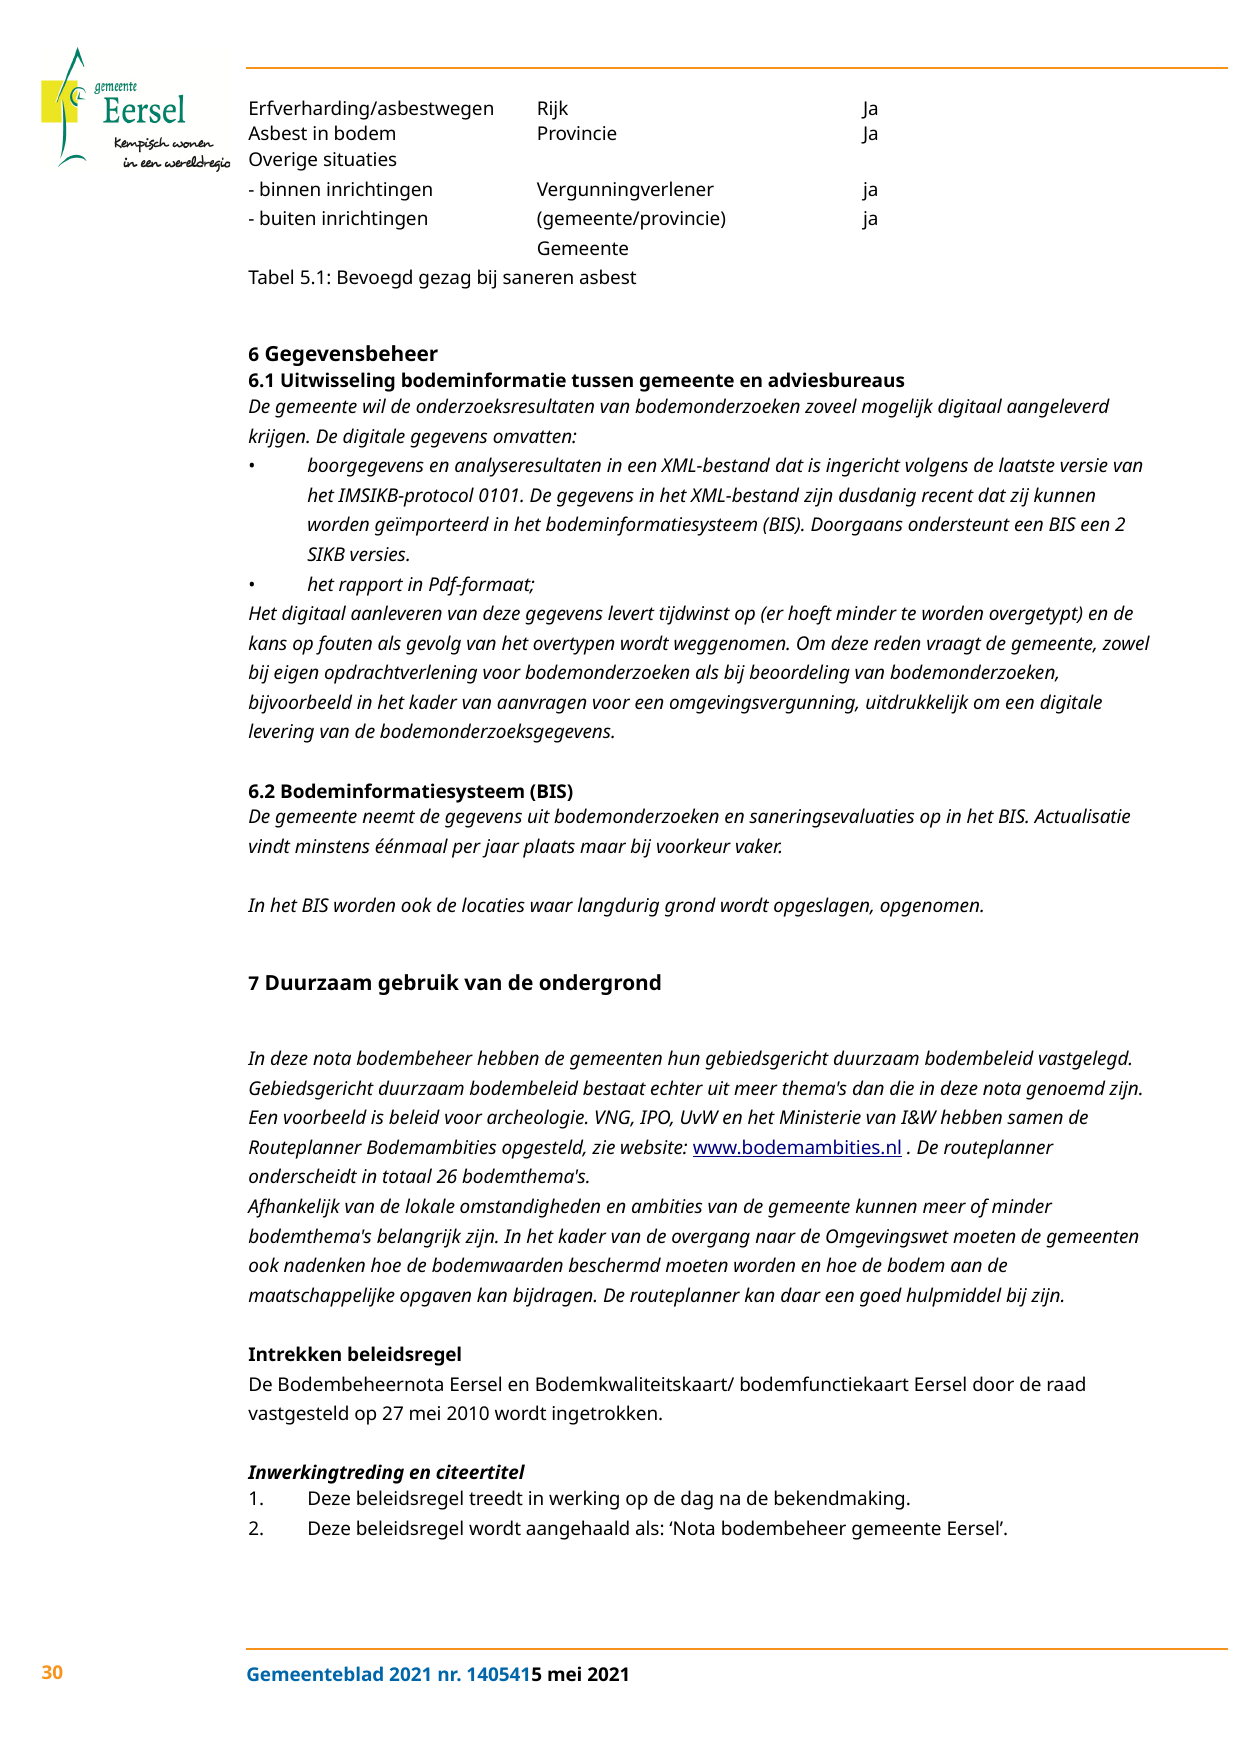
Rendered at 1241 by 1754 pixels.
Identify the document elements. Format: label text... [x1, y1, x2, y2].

text In het BIS worden ook de locaties waar langdurig grond wordt opgeslagen, opgenomen. [248, 892, 1152, 918]
text Tabel 5.1: Bevoegd gezag bij saneren asbest [248, 264, 1152, 290]
list het rapport in Pdf-formaat; [248, 571, 1152, 597]
text De gemeente wil de onderzoeksresultaten van bodemonderzoeken zoveel mogelijk digitaal aangeleverd krijgen. De digitale gegevens omvatten: [248, 393, 1152, 449]
table_cell Ja [863, 95, 1152, 121]
table_cell Rijk [537, 95, 863, 121]
table_cell Vergunningverlener (gemeente/provincie) Gemeente [537, 146, 863, 261]
text Het digitaal aanleveren van deze gegevens levert tijdwinst op (er hoeft minder te worden overgetypt) en de kans op fouten als gevolg van het overtypen wordt weggenomen. Om deze reden vraagt de gemeente, zowel bij eigen opdrachtverlening voor bodemonderzoeken als bij beoordeling van bodemonderzoeken, bijvoorbeeld in het kader van aanvragen voor een omgevingsvergunning, uitdrukkelijk om een digitale levering van de bodemonderzoeksgegevens. [248, 600, 1152, 744]
text De gemeente neemt de gegevens uit bodemonderzoeken en saneringsevaluaties op in het BIS. Actualisatie vindt minstens éénmaal per jaar plaats maar bij voorkeur vaker. [248, 804, 1152, 859]
text 6.1 Uitwisseling bodeminformatie tussen gemeente en adviesbureaus [248, 368, 1152, 393]
table_cell Ja [863, 121, 1152, 146]
list Deze beleidsregel wordt aangehaald als: ‘Nota bodembeheer gemeente Eersel’. [248, 1515, 1152, 1541]
list Deze beleidsregel treedt in werking op de dag na de bekendmaking. [248, 1485, 1152, 1511]
text 7 Duurzaam gebruik van de ondergrond [248, 968, 1152, 996]
text Inwerkingtreding en citeertitel [248, 1459, 1152, 1485]
table_cell Provincie [537, 121, 863, 146]
text In deze nota bodembeheer hebben de gemeenten hun gebiedsgericht duurzaam bodembeleid vastgelegd. Gebiedsgericht duurzaam bodembeleid bestaat echter uit meer thema's dan die in deze nota genoemd zijn. Een voorbeeld is beleid voor archeologie. VNG, IPO, UvW en het Ministerie van I&W hebben samen de Routeplanner Bodemambities opgesteld, zie website: www.bodemambities.nl . De routeplanner onderscheidt in totaal 26 bodemthema's. [248, 1045, 1152, 1189]
table_cell Overige situaties - binnen inrichtingen - buiten inrichtingen [248, 146, 537, 261]
text Intrekken beleidsregel [248, 1341, 1152, 1367]
table_cell Asbest in bodem [248, 121, 537, 146]
text Afhankelijk van de lokale omstandigheden en ambities van de gemeente kunnen meer of minder bodemthema's belangrijk zijn. In het kader van de overgang naar de Omgevingswet moeten de gemeenten ook nadenken hoe de bodemwaarden beschermd moeten worden en hoe de bodem aan de maatschappelijke opgaven kan bijdragen. De routeplanner kan daar een goed hulpmiddel bij zijn. [248, 1193, 1152, 1308]
text De Bodembeheernota Eersel en Bodemkwaliteitskaart/ bodemfunctiekaart Eersel door de raad vastgesteld op 27 mei 2010 wordt ingetrokken. [248, 1371, 1152, 1426]
picture [41, 47, 231, 172]
text 6 Gegevensbeheer [248, 339, 1152, 368]
text 6.2 Bodeminformatiesysteem (BIS) [248, 778, 1152, 804]
table_cell Erfverharding/asbestwegen [248, 95, 537, 121]
list boorgegevens en analyseresultaten in een XML-bestand dat is ingericht volgens de laatste versie van het IMSIKB-protocol 0101. De gegevens in het XML-bestand zijn dusdanig recent dat zij kunnen worden geïmporteerd in het bodeminformatiesysteem (BIS). Doorgaans ondersteunt een BIS een 2 SIKB versies. [248, 452, 1152, 567]
table_cell ja ja [863, 146, 1152, 261]
